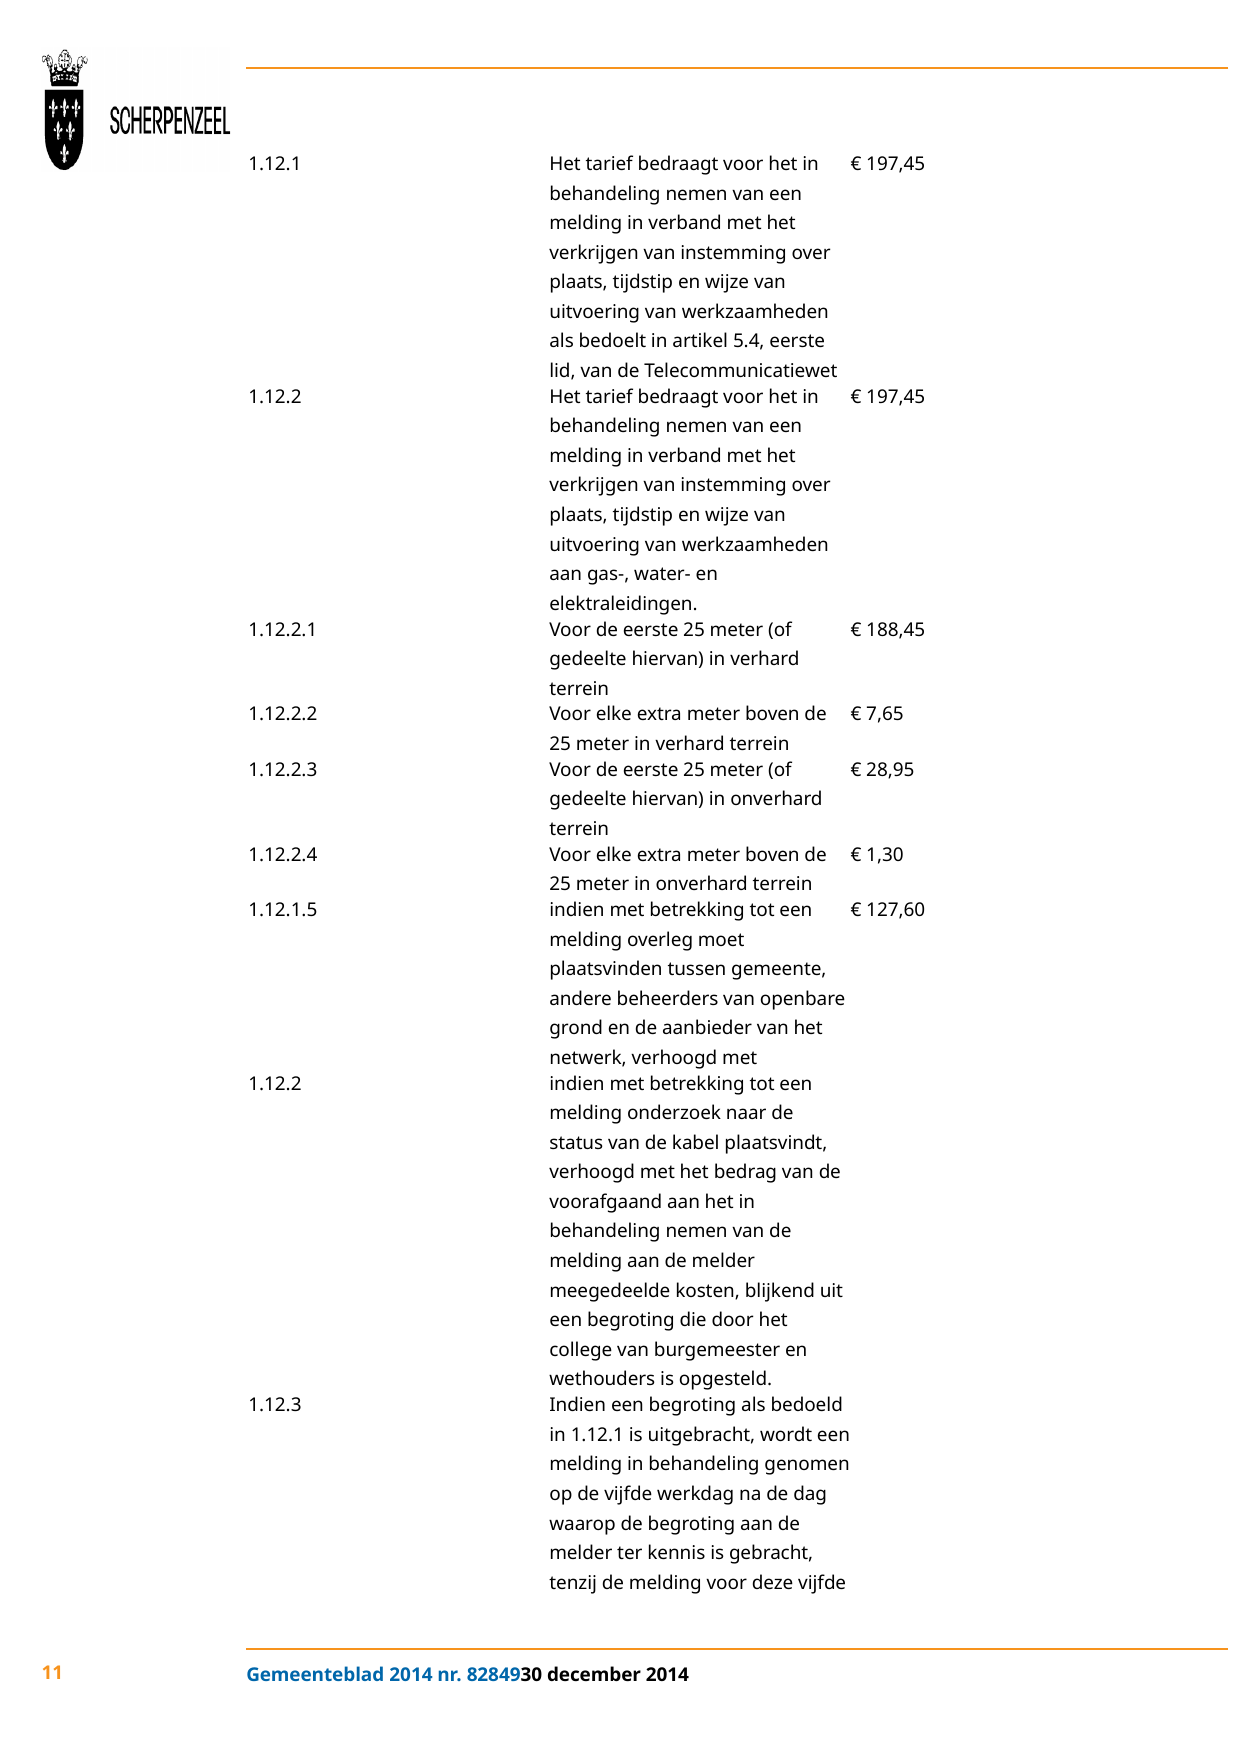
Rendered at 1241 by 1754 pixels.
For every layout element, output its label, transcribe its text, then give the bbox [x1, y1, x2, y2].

table_cell € 197,45 [850, 383, 1152, 616]
table_header Het tarief bedraagt voor het in behandeling nemen van een melding in verband met het verkrijgen van instemming over plaats, tijdstip en wijze van uitvoering van werkzaamheden als bedoelt in artikel 5.4, eerste lid, van de Telecommunicatiewet [549, 150, 850, 383]
table_cell 1.12.2.2 [248, 701, 549, 756]
table_cell 1.12.2.3 [248, 756, 549, 841]
table_cell [850, 1070, 1152, 1391]
table_cell 1.12.1.5 [248, 896, 549, 1070]
table_cell € 1,30 [850, 841, 1152, 896]
table_cell 1.12.2 [248, 1070, 549, 1391]
table_cell 1.12.2 [248, 383, 549, 616]
table_cell Voor elke extra meter boven de 25 meter in verhard terrein [549, 701, 850, 756]
table_cell € 188,45 [850, 616, 1152, 701]
table_cell Voor de eerste 25 meter (of gedeelte hiervan) in verhard terrein [549, 616, 850, 701]
table_cell indien met betrekking tot een melding onderzoek naar de status van de kabel plaatsvindt, verhoogd met het bedrag van de voorafgaand aan het in behandeling nemen van de melding aan de melder meegedeelde kosten, blijkend uit een begroting die door het college van burgemeester en wethouders is opgesteld. [549, 1070, 850, 1391]
table_cell indien met betrekking tot een melding overleg moet plaatsvinden tussen gemeente, andere beheerders van openbare grond en de aanbieder van het netwerk, verhoogd met [549, 896, 850, 1070]
picture [41, 47, 231, 172]
table_cell Voor de eerste 25 meter (of gedeelte hiervan) in onverhard terrein [549, 756, 850, 841]
table_cell € 28,95 [850, 756, 1152, 841]
table_cell Het tarief bedraagt voor het in behandeling nemen van een melding in verband met het verkrijgen van instemming over plaats, tijdstip en wijze van uitvoering van werkzaamheden aan gas-, water- en elektraleidingen. [549, 383, 850, 616]
table_cell [850, 1391, 1152, 1594]
table_cell 1.12.3 [248, 1391, 549, 1594]
table_cell Voor elke extra meter boven de 25 meter in onverhard terrein [549, 841, 850, 896]
table_cell Indien een begroting als bedoeld in 1.12.1 is uitgebracht, wordt een melding in behandeling genomen op de vijfde werkdag na de dag waarop de begroting aan de melder ter kennis is gebracht, tenzij de melding voor deze vijfde [549, 1391, 850, 1594]
table_header € 197,45 [850, 150, 1152, 383]
table_cell 1.12.2.1 [248, 616, 549, 701]
table_header 1.12.1 [248, 150, 549, 383]
table_cell 1.12.2.4 [248, 841, 549, 896]
table_cell € 7,65 [850, 701, 1152, 756]
table_cell € 127,60 [850, 896, 1152, 1070]
